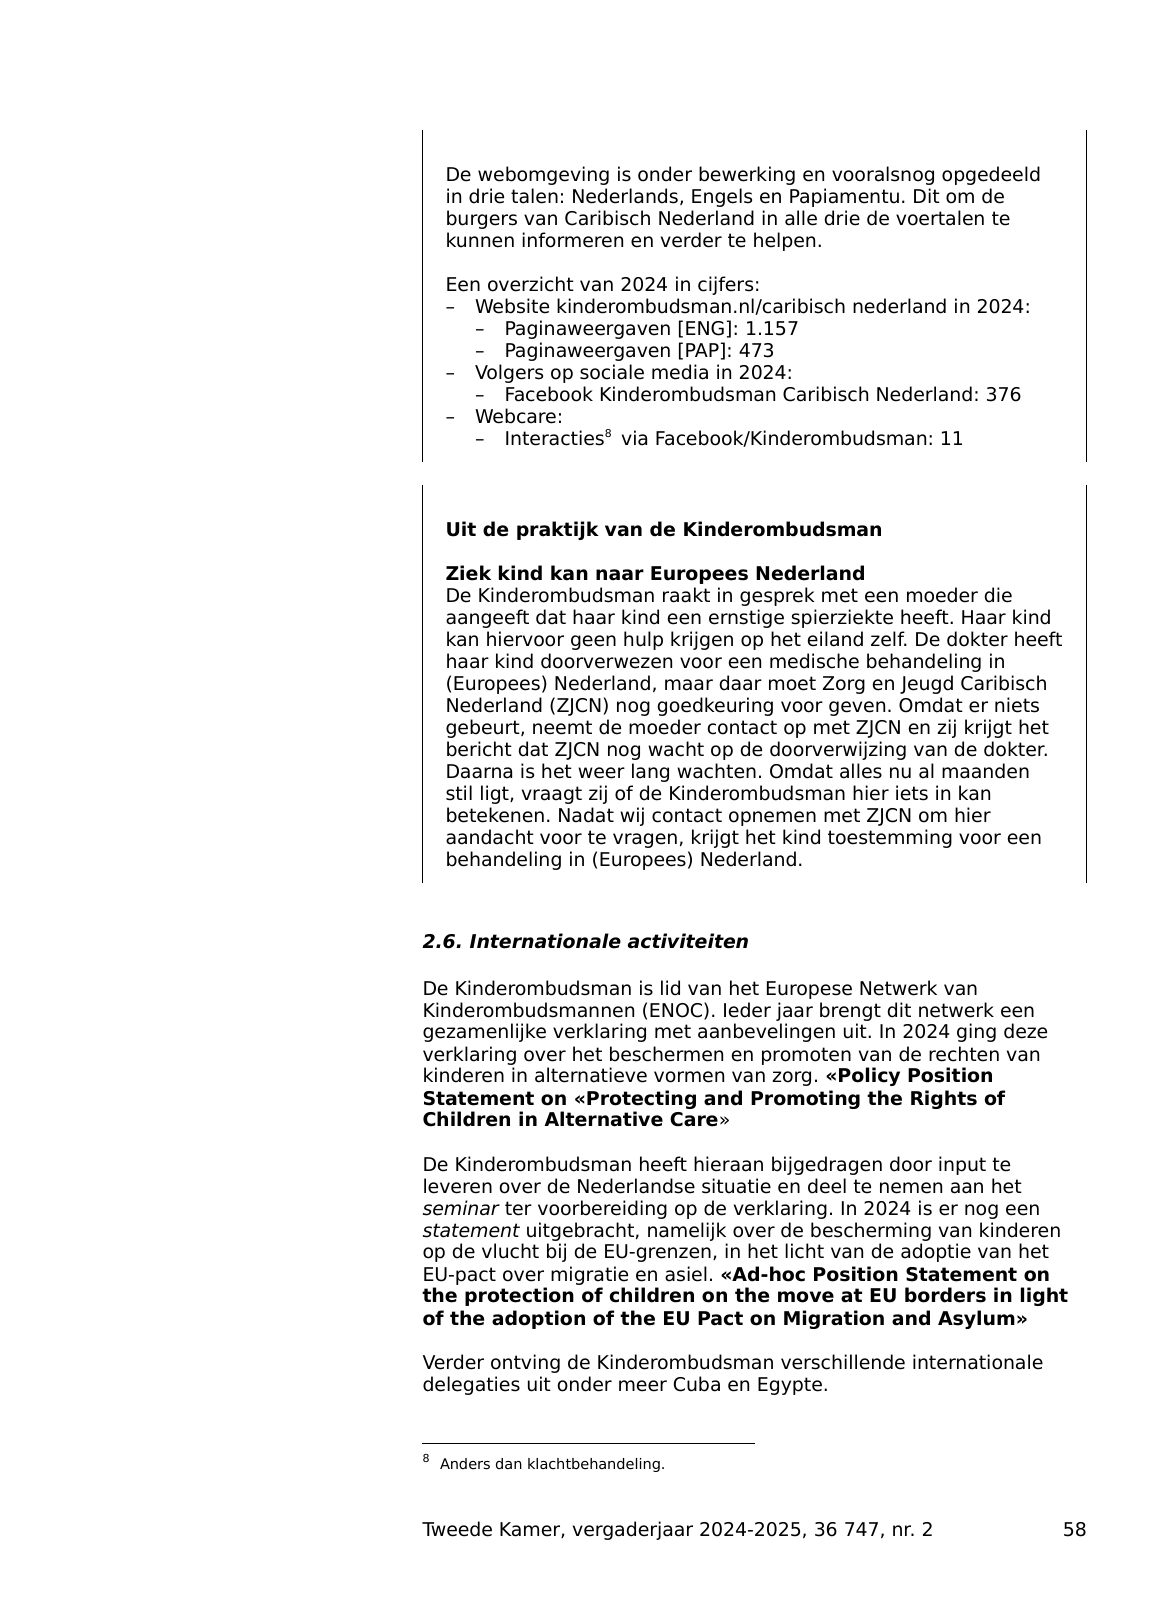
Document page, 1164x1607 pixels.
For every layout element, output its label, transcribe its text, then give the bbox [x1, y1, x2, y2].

table_header Uit de praktijk van de Kinderombudsman Ziek kind kan naar Europees Nederland De Kinderombudsman raakt in gesprek met een moeder die aangeeft dat haar kind een ernstige spierziekte heeft. Haar kind kan hiervoor geen hulp krijgen op het eiland zelf. De dokter heeft haar kind doorverwezen voor een medische behandeling in (Europees) Nederland, maar daar moet Zorg en Jeugd Caribisch Nederland (ZJCN) nog goedkeuring voor geven. Omdat er niets gebeurt, neemt de moeder contact op met ZJCN en zij krijgt het bericht dat ZJCN nog wacht op de doorverwijzing van de dokter. Daarna is het weer lang wachten. Omdat alles nu al maanden stil ligt, vraagt zij of de Kinderombudsman hier iets in kan betekenen. Nadat wij contact opnemen met ZJCN om hier aandacht voor te vragen, krijgt het kind toestemming voor een behandeling in (Europees) Nederland. [423, 485, 1086, 883]
subtitle 2.6. Internationale activiteiten [422, 931, 1087, 952]
text De Kinderombudsman is lid van het Europese Netwerk van Kinderombudsmannen (ENOC). Ieder jaar brengt dit netwerk een gezamenlijke verklaring met aanbevelingen uit. In 2024 ging deze verklaring over het beschermen en promoten van de rechten van kinderen in alternatieve vormen van zorg. «Policy Position Statement on «Protecting and Promoting the Rights of Children in Alternative Care» [422, 977, 1087, 1131]
text De Kinderombudsman heeft hieraan bijgedragen door input te leveren over de Nederlandse situatie en deel te nemen aan het seminar ter voorbereiding op de verklaring. In 2024 is er nog een statement uitgebracht, namelijk over de bescherming van kinderen op de vlucht bij de EU-grenzen, in het licht van de adoptie van het EU-pact over migratie en asiel. «Ad-hoc Position Statement on the protection of children on the move at EU borders in light of the adoption of the EU Pact on Migration and Asylum» [422, 1153, 1087, 1329]
table_header De webomgeving is onder bewerking en vooralsnog opgedeeld in drie talen: Nederlands, Engels en Papiamentu. Dit om de burgers van Caribisch Nederland in alle drie de voertalen te kunnen informeren en verder te helpen. Een overzicht van 2024 in cijfers: – Website kinderombudsman.nl/caribisch nederland in 2024: – Paginaweergaven [ENG]: 1.157 – Paginaweergaven [PAP]: 473 – Volgers op sociale media in 2024: – Facebook Kinderombudsman Caribisch Nederland: 376 – Webcare: – Interacties via Facebook/Kinderombudsman: 11 [423, 130, 1086, 462]
text Verder ontving de Kinderombudsman verschillende internationale delegaties uit onder meer Cuba en Egypte. [422, 1352, 1087, 1396]
